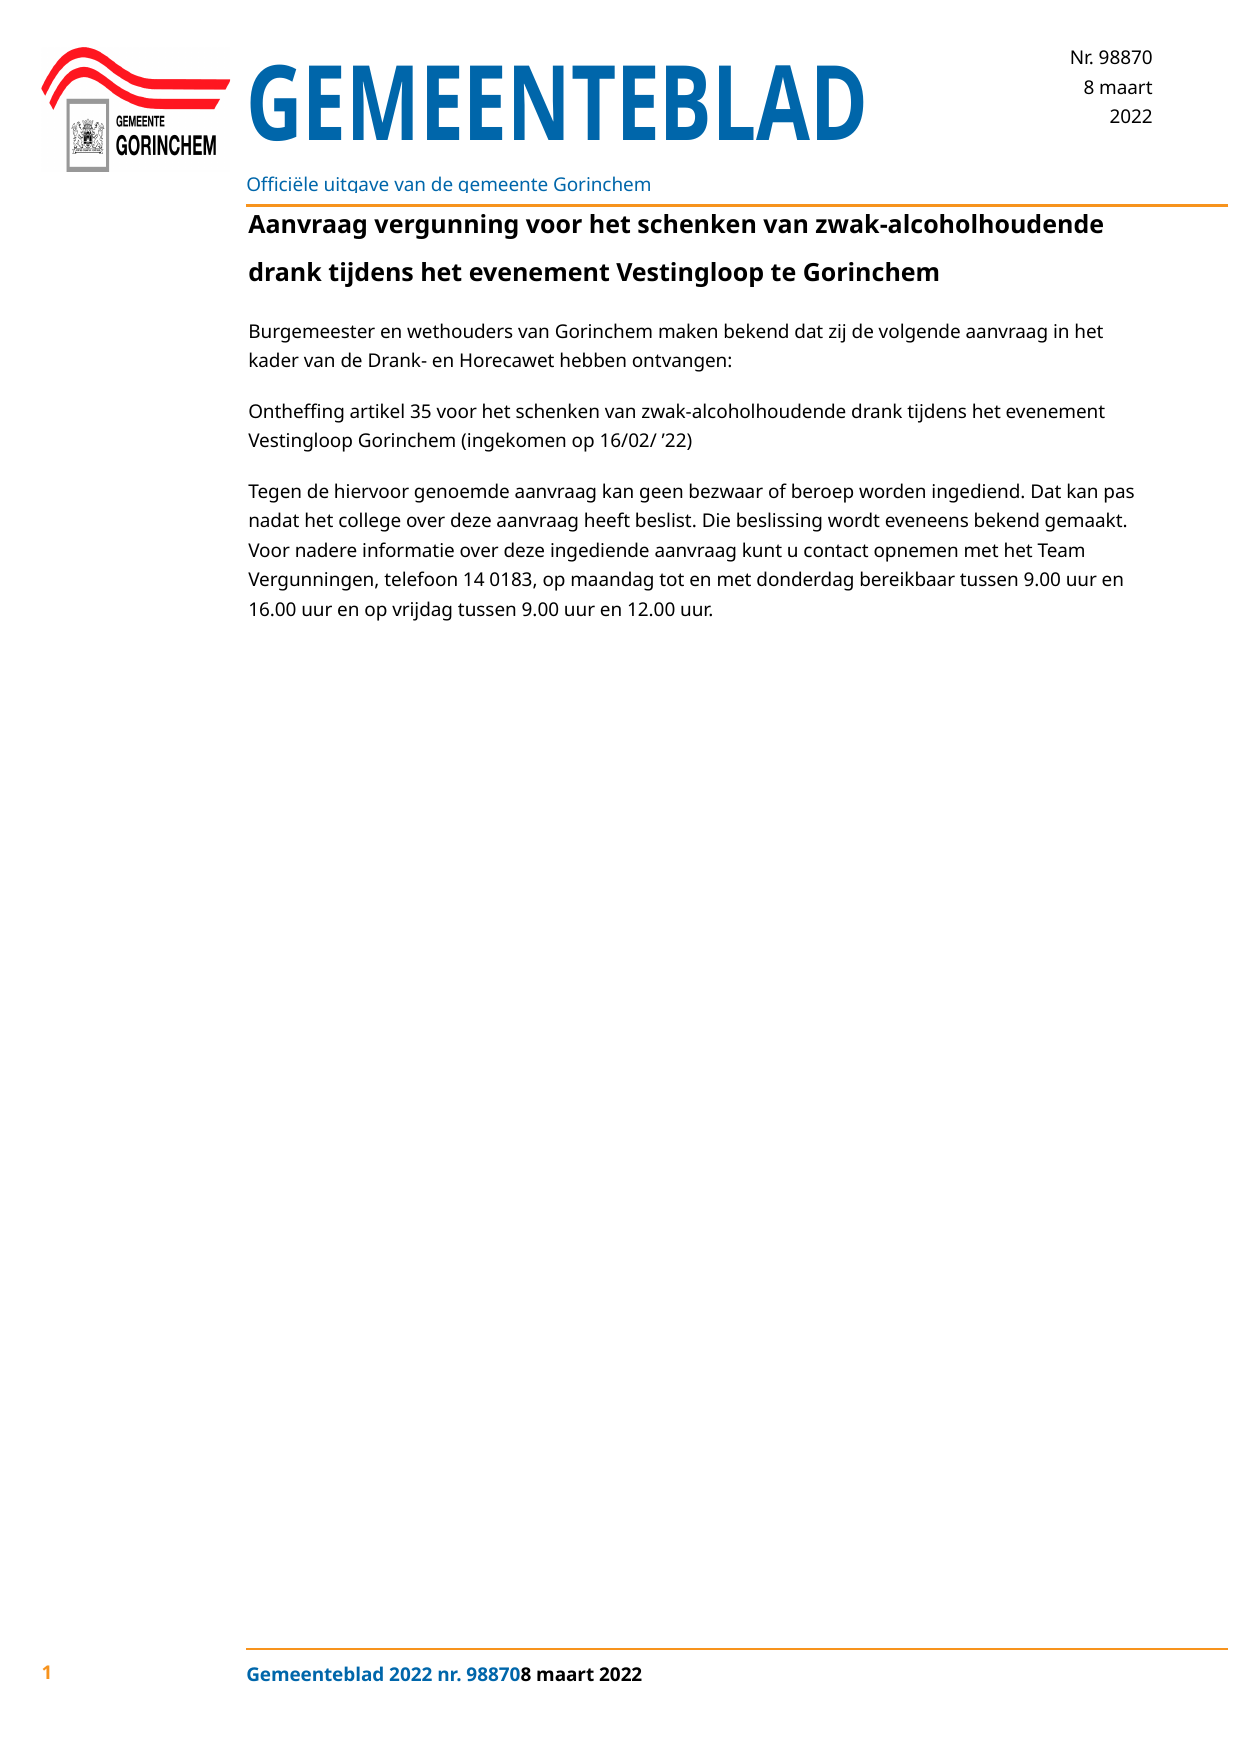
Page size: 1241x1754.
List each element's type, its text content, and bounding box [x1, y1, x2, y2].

text Burgemeester en wethouders van Gorinchem maken bekend dat zij de volgende aanvraag in het kader van de Drank- en Horecawet hebben ontvangen: [248, 318, 1152, 373]
text Aanvraag vergunning voor het schenken van zwak-alcoholhoudende drank tijdens het evenement Vestingloop te Gorinchem [248, 207, 1152, 288]
picture [41, 47, 231, 172]
text Ontheffing artikel 35 voor het schenken van zwak-alcoholhoudende drank tijdens het evenement Vestingloop Gorinchem (ingekomen op 16/02/ ’22) [248, 398, 1152, 453]
text Tegen de hiervoor genoemde aanvraag kan geen bezwaar of beroep worden ingediend. Dat kan pas nadat het college over deze aanvraag heeft beslist. Die beslissing wordt eveneens bekend gemaakt. Voor nadere informatie over deze ingediende aanvraag kunt u contact opnemen met het Team Vergunningen, telefoon 14 0183, op maandag tot en met donderdag bereikbaar tussen 9.00 uur en 16.00 uur en op vrijdag tussen 9.00 uur en 12.00 uur. [248, 478, 1152, 622]
